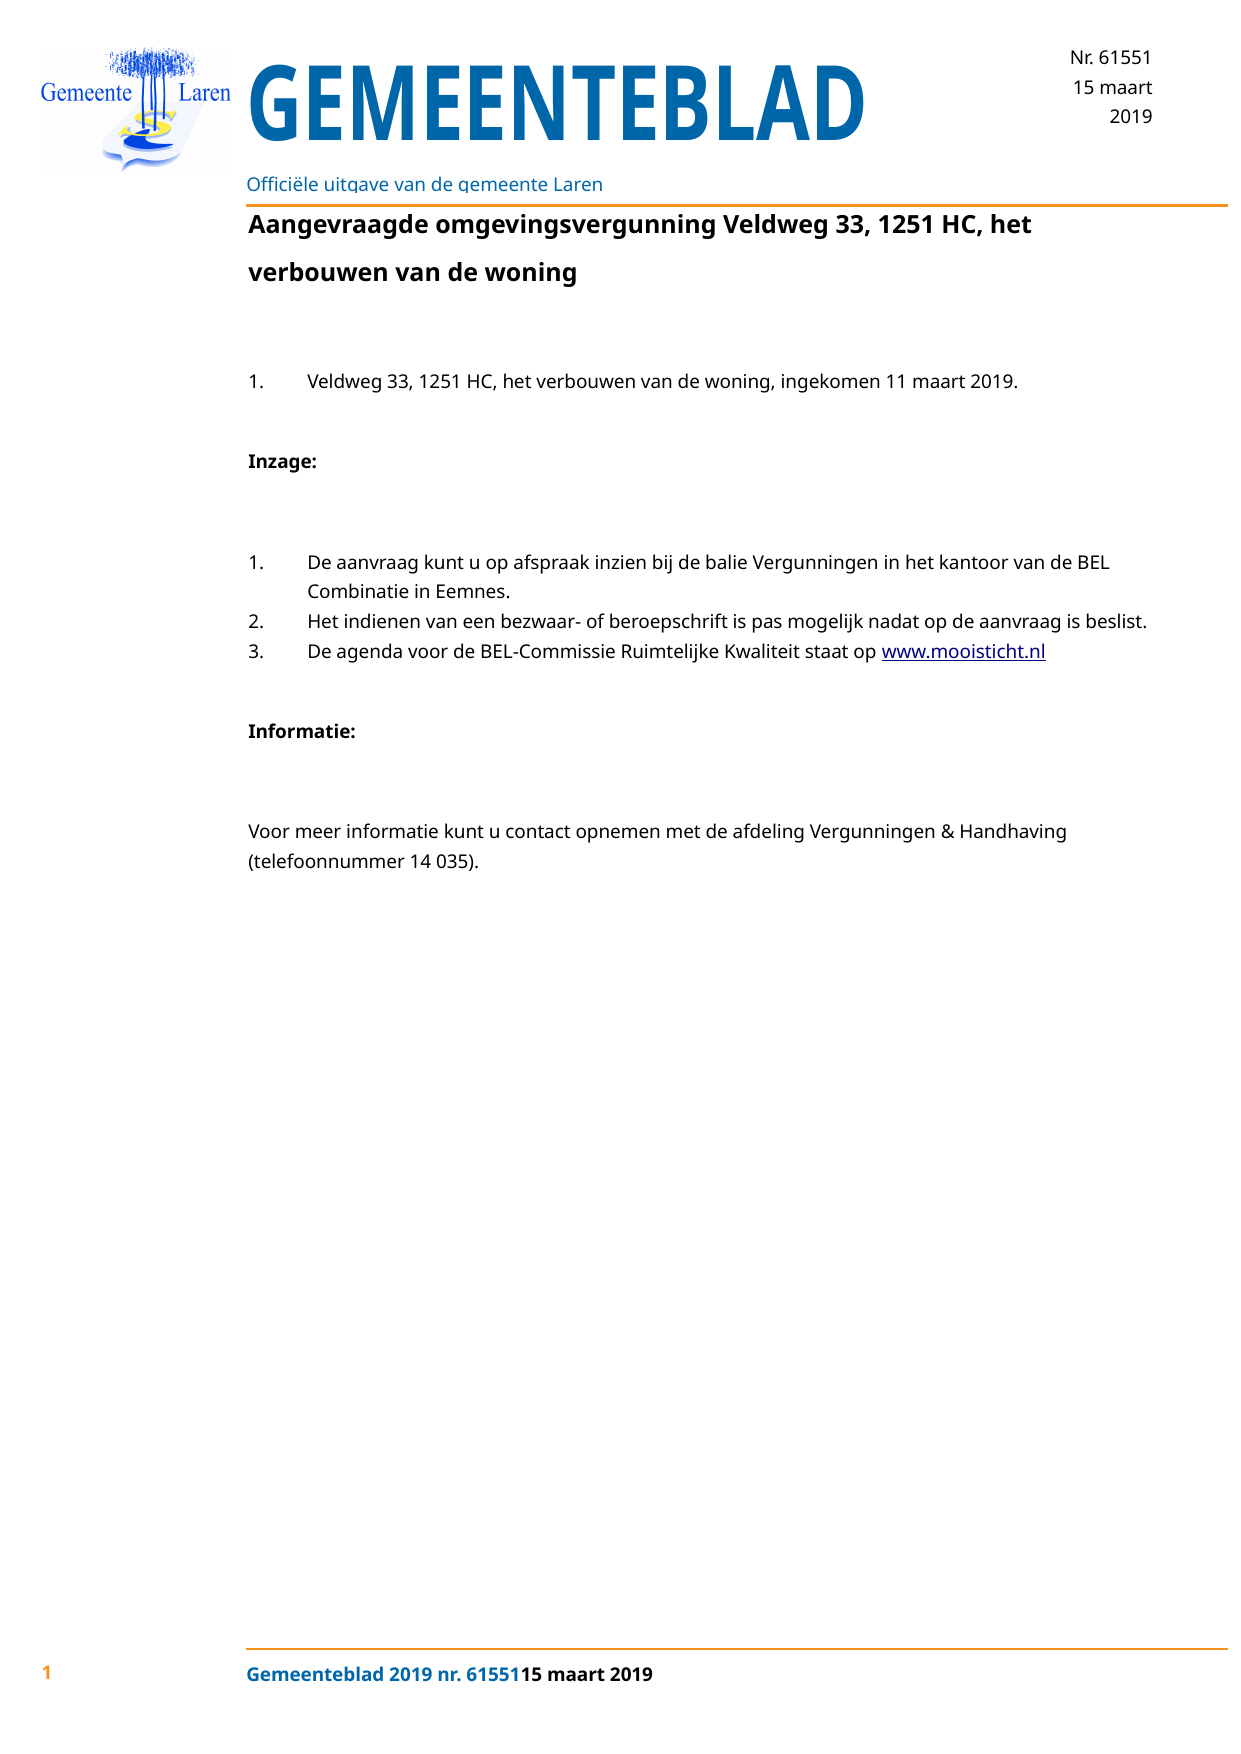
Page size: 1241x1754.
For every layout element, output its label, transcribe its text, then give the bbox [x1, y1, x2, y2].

picture [41, 47, 231, 172]
list De aanvraag kunt u op afspraak inzien bij de balie Vergunningen in het kantoor van de BEL Combinatie in Eemnes. [248, 549, 1152, 604]
list Het indienen van een bezwaar- of beroepschrift is pas mogelijk nadat op de aanvraag is beslist. [248, 608, 1152, 634]
text Inzage: [248, 448, 1152, 474]
list Veldweg 33, 1251 HC, het verbouwen van de woning, ingekomen 11 maart 2019. [248, 368, 1152, 394]
list De agenda voor de BEL-Commissie Ruimtelijke Kwaliteit staat op www.mooisticht.nl [248, 638, 1152, 664]
text Informatie: [248, 718, 1152, 744]
text Aangevraagde omgevingsvergunning Veldweg 33, 1251 HC, het verbouwen van de woning [248, 207, 1152, 288]
text Voor meer informatie kunt u contact opnemen met de afdeling Vergunningen & Handhaving (telefoonnummer 14 035). [248, 819, 1152, 874]
